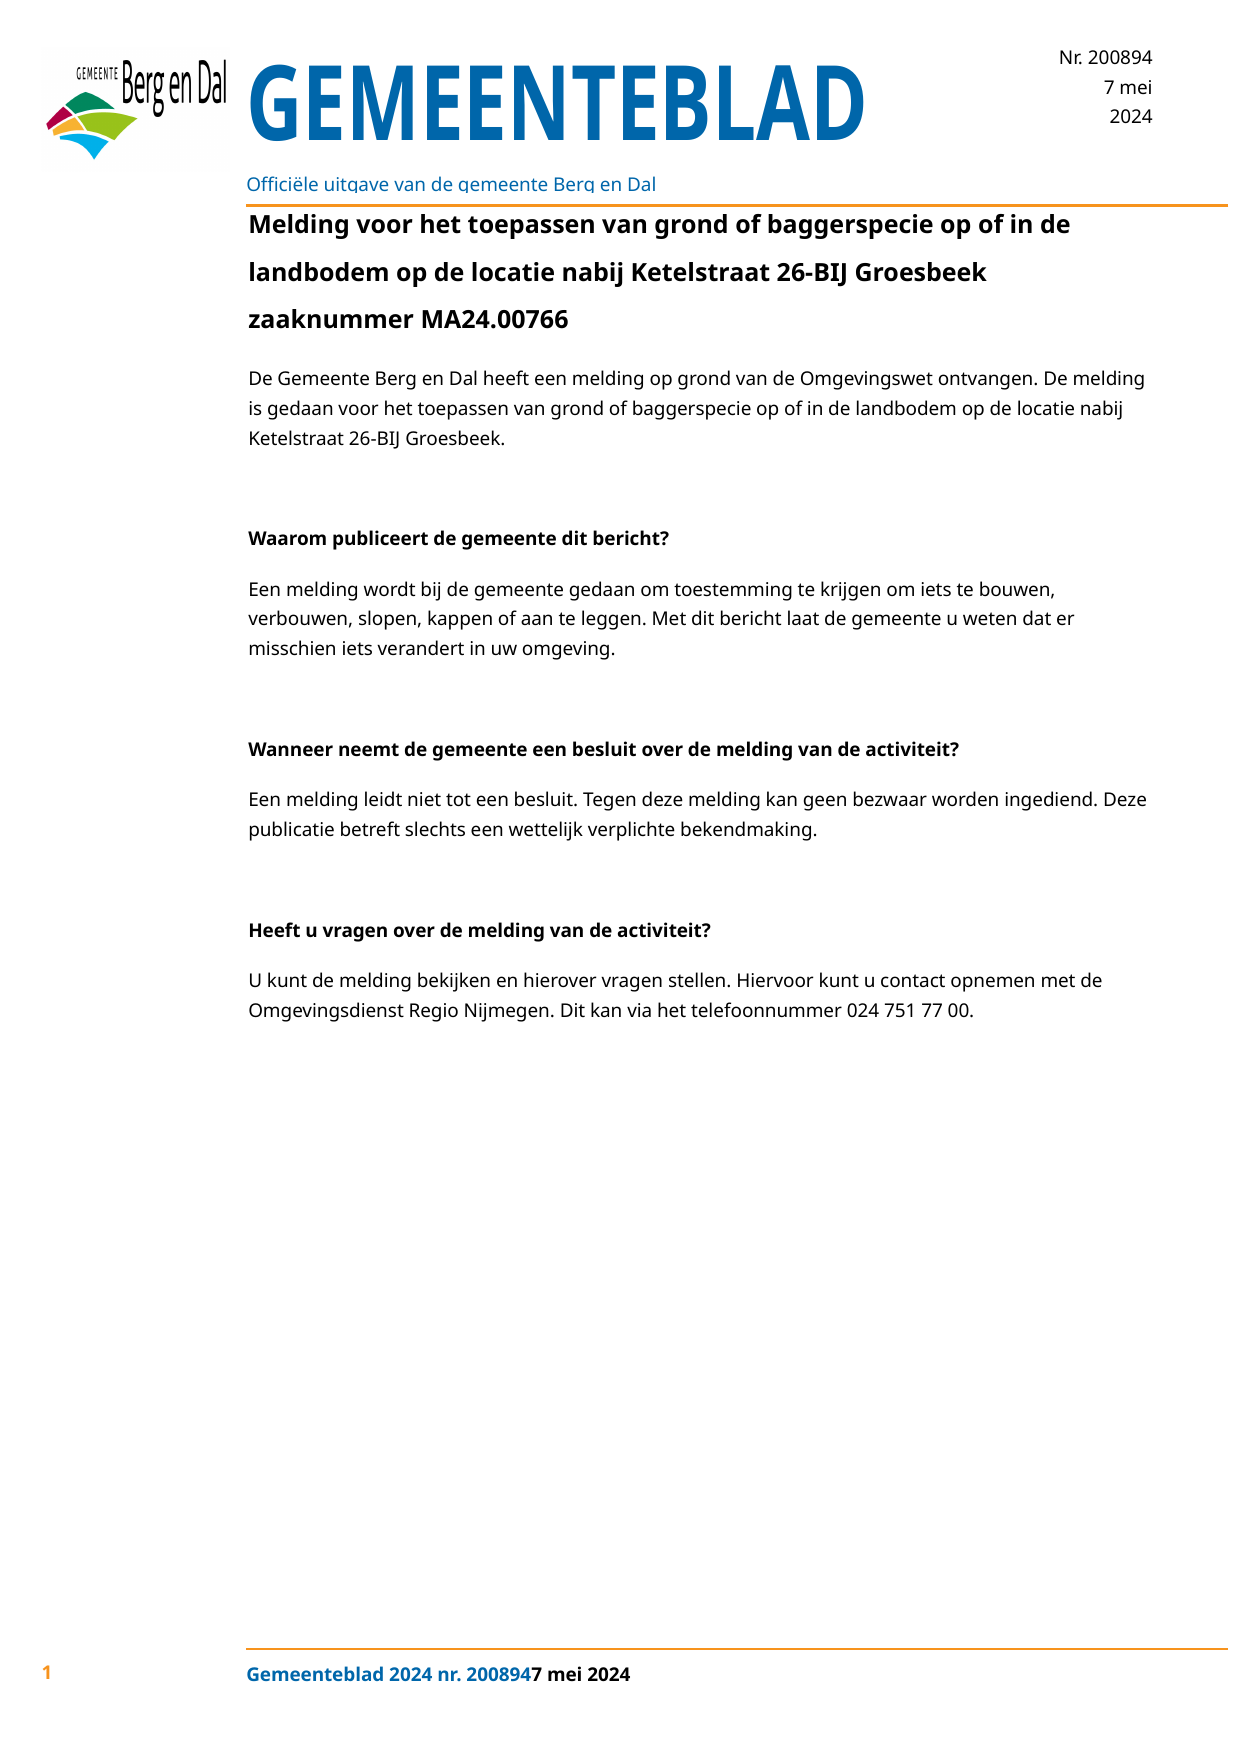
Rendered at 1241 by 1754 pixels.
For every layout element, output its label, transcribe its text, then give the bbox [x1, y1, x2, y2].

text Een melding leidt niet tot een besluit. Tegen deze melding kan geen bezwaar worden ingediend. Deze publicatie betreft slechts een wettelijk verplichte bekendmaking. [248, 786, 1152, 842]
text U kunt de melding bekijken en hierover vragen stellen. Hiervoor kunt u contact opnemen met de Omgevingsdienst Regio Nijmegen. Dit kan via het telefoonnummer 024 751 77 00. [248, 967, 1152, 1022]
picture [41, 47, 231, 172]
text Heeft u vragen over de melding van de activiteit? [248, 917, 1152, 942]
text De Gemeente Berg en Dal heeft een melding op grond van de Omgevingswet ontvangen. De melding is gedaan voor het toepassen van grond of baggerspecie op of in de landbodem op de locatie nabij Ketelstraat 26-BIJ Groesbeek. [248, 366, 1152, 450]
text Waarom publiceert de gemeente dit bericht? [248, 526, 1152, 551]
text Een melding wordt bij de gemeente gedaan om toestemming te krijgen om iets te bouwen, verbouwen, slopen, kappen of aan te leggen. Met dit bericht laat de gemeente u weten dat er misschien iets verandert in uw omgeving. [248, 576, 1152, 661]
text Wanneer neemt de gemeente een besluit over de melding van de activiteit? [248, 736, 1152, 762]
text Melding voor het toepassen van grond of baggerspecie op of in de landbodem op de locatie nabij Ketelstraat 26-BIJ Groesbeek zaaknummer MA24.00766 [248, 207, 1152, 336]
